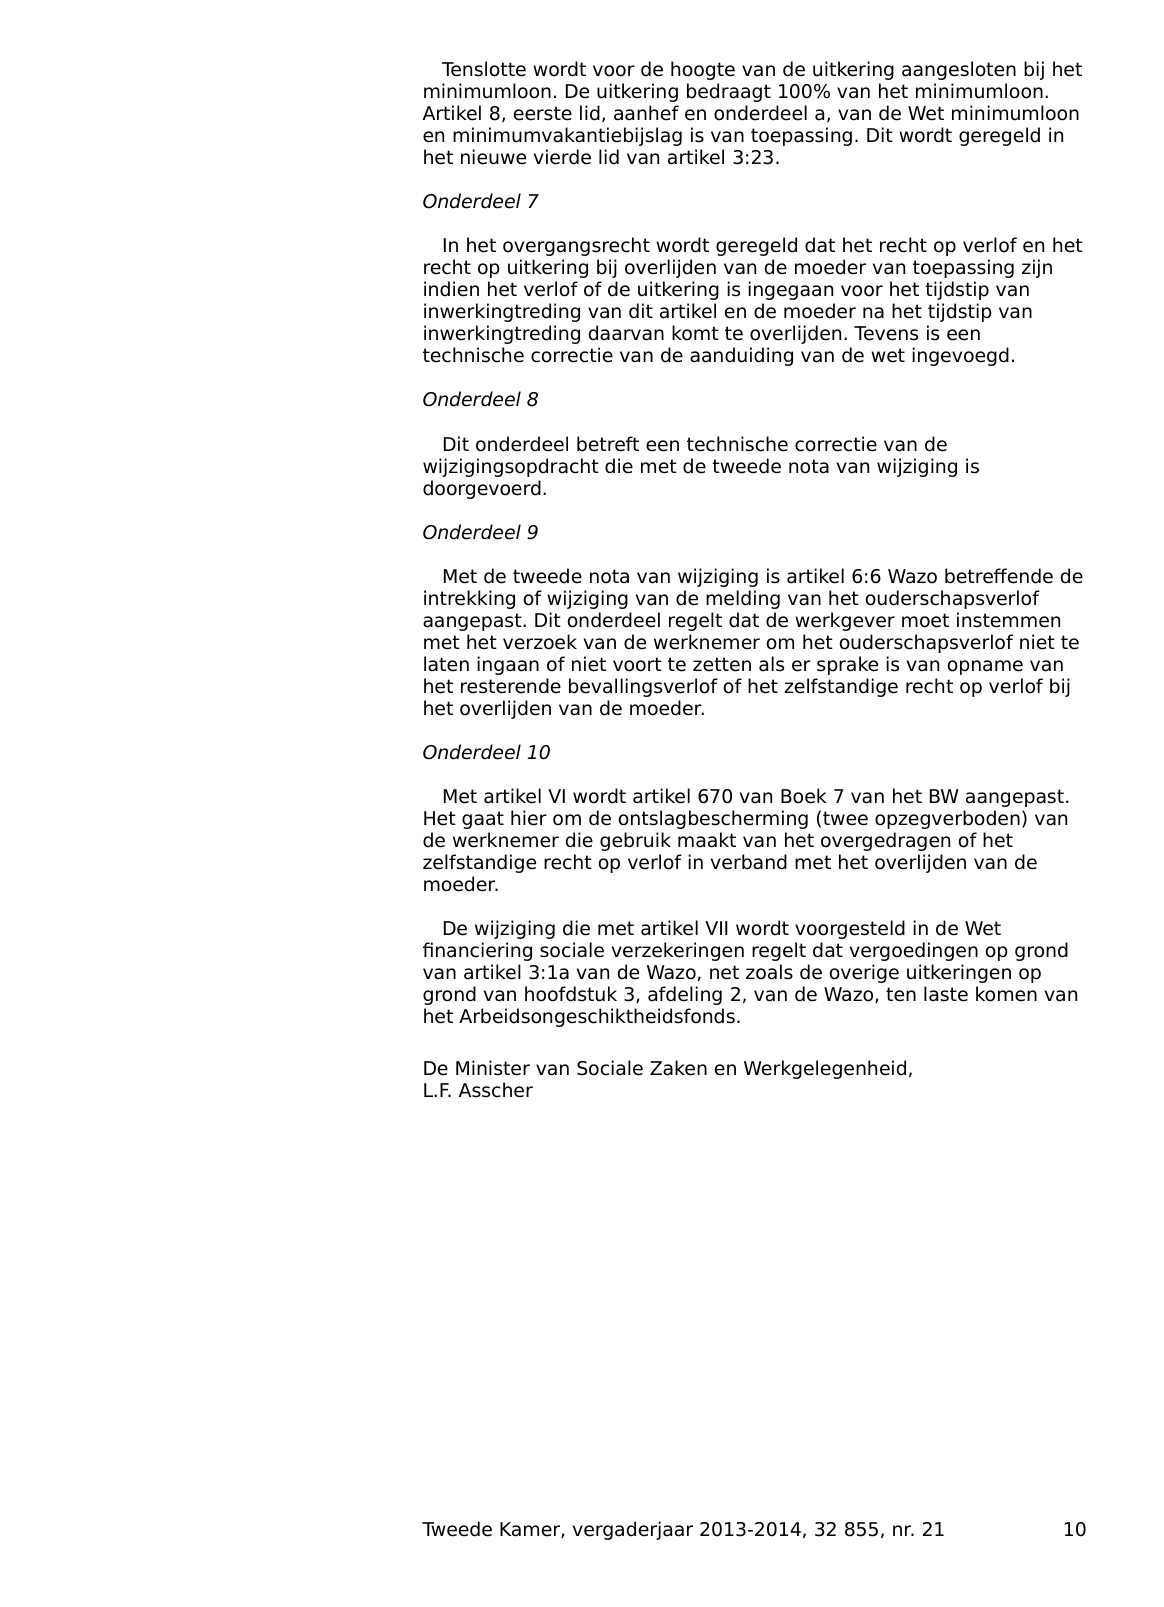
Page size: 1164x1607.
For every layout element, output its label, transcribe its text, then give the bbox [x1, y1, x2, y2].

text Dit onderdeel betreft een technische correctie van de wijzigingsopdracht die met de tweede nota van wijziging is doorgevoerd. [422, 433, 1087, 499]
subtitle Onderdeel 7 [422, 191, 1087, 213]
subtitle Onderdeel 8 [422, 389, 1087, 411]
subtitle Onderdeel 10 [422, 742, 1087, 764]
text Met artikel VI wordt artikel 670 van Boek 7 van het BW aangepast. Het gaat hier om de ontslagbescherming (twee opzegverboden) van de werknemer die gebruik maakt van het overgedragen of het zelfstandige recht op verlof in verband met het overlijden van de moeder. [422, 786, 1087, 896]
text De Minister van Sociale Zaken en Werkgelegenheid, L.F. Asscher [422, 1058, 1087, 1102]
subtitle Onderdeel 9 [422, 522, 1087, 544]
text Met de tweede nota van wijziging is artikel 6:6 Wazo betreffende de intrekking of wijziging van de melding van het ouderschapsverlof aangepast. Dit onderdeel regelt dat de werkgever moet instemmen met het verzoek van de werknemer om het ouderschapsverlof niet te laten ingaan of niet voort te zetten als er sprake is van opname van het resterende bevallingsverlof of het zelfstandige recht op verlof bij het overlijden van de moeder. [422, 566, 1087, 720]
text In het overgangsrecht wordt geregeld dat het recht op verlof en het recht op uitkering bij overlijden van de moeder van toepassing zijn indien het verlof of de uitkering is ingegaan voor het tijdstip van inwerkingtreding van dit artikel en de moeder na het tijdstip van inwerkingtreding daarvan komt te overlijden. Tevens is een technische correctie van de aanduiding van de wet ingevoegd. [422, 235, 1087, 367]
text De wijziging die met artikel VII wordt voorgesteld in de Wet financiering sociale verzekeringen regelt dat vergoedingen op grond van artikel 3:1a van de Wazo, net zoals de overige uitkeringen op grond van hoofdstuk 3, afdeling 2, van de Wazo, ten laste komen van het Arbeidsongeschiktheidsfonds. [422, 918, 1087, 1028]
text Tenslotte wordt voor de hoogte van de uitkering aangesloten bij het minimumloon. De uitkering bedraagt 100% van het minimumloon. Artikel 8, eerste lid, aanhef en onderdeel a, van de Wet minimumloon en minimumvakantiebijslag is van toepassing. Dit wordt geregeld in het nieuwe vierde lid van artikel 3:23. [422, 59, 1087, 169]
